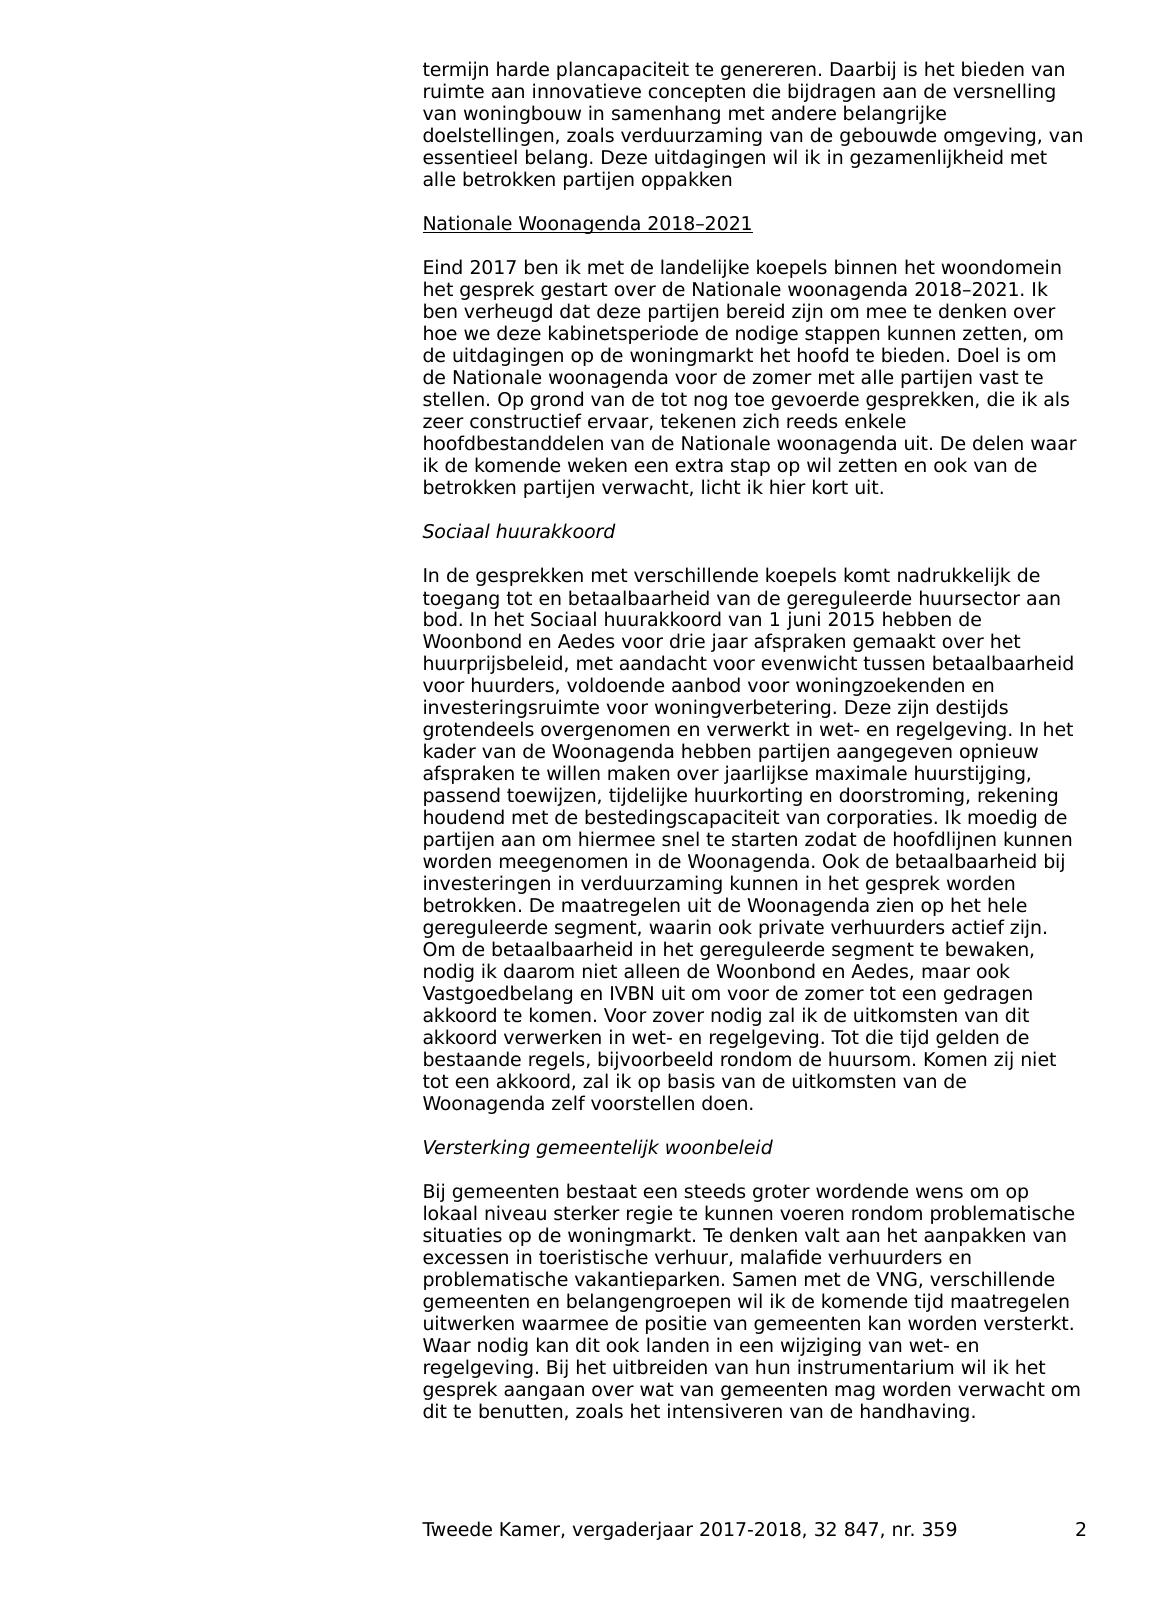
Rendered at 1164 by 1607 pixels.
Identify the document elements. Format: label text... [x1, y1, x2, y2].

subtitle Versterking gemeentelijk woonbeleid [422, 1137, 1087, 1159]
text termijn harde plancapaciteit te genereren. Daarbij is het bieden van ruimte aan innovatieve concepten die bijdragen aan de versnelling van woningbouw in samenhang met andere belangrijke doelstellingen, zoals verduurzaming van de gebouwde omgeving, van essentieel belang. Deze uitdagingen wil ik in gezamenlijkheid met alle betrokken partijen oppakken [422, 59, 1087, 191]
text Eind 2017 ben ik met de landelijke koepels binnen het woondomein het gesprek gestart over de Nationale woonagenda 2018–2021. Ik ben verheugd dat deze partijen bereid zijn om mee te denken over hoe we deze kabinetsperiode de nodige stappen kunnen zetten, om de uitdagingen op de woningmarkt het hoofd te bieden. Doel is om de Nationale woonagenda voor de zomer met alle partijen vast te stellen. Op grond van de tot nog toe gevoerde gesprekken, die ik als zeer constructief ervaar, tekenen zich reeds enkele hoofdbestanddelen van de Nationale woonagenda uit. De delen waar ik de komende weken een extra stap op wil zetten en ook van de betrokken partijen verwacht, licht ik hier kort uit. [422, 257, 1087, 499]
subtitle Nationale Woonagenda 2018–2021 [422, 213, 1087, 235]
text In de gesprekken met verschillende koepels komt nadrukkelijk de toegang tot en betaalbaarheid van de gereguleerde huursector aan bod. In het Sociaal huurakkoord van 1 juni 2015 hebben de Woonbond en Aedes voor drie jaar afspraken gemaakt over het huurprijsbeleid, met aandacht voor evenwicht tussen betaalbaarheid voor huurders, voldoende aanbod voor woningzoekenden en investeringsruimte voor woningverbetering. Deze zijn destijds grotendeels overgenomen en verwerkt in wet- en regelgeving. In het kader van de Woonagenda hebben partijen aangegeven opnieuw afspraken te willen maken over jaarlijkse maximale huurstijging, passend toewijzen, tijdelijke huurkorting en doorstroming, rekening houdend met de bestedingscapaciteit van corporaties. Ik moedig de partijen aan om hiermee snel te starten zodat de hoofdlijnen kunnen worden meegenomen in de Woonagenda. Ook de betaalbaarheid bij investeringen in verduurzaming kunnen in het gesprek worden betrokken. De maatregelen uit de Woonagenda zien op het hele gereguleerde segment, waarin ook private verhuurders actief zijn. Om de betaalbaarheid in het gereguleerde segment te bewaken, nodig ik daarom niet alleen de Woonbond en Aedes, maar ook Vastgoedbelang en IVBN uit om voor de zomer tot een gedragen akkoord te komen. Voor zover nodig zal ik de uitkomsten van dit akkoord verwerken in wet- en regelgeving. Tot die tijd gelden de bestaande regels, bijvoorbeeld rondom de huursom. Komen zij niet tot een akkoord, zal ik op basis van de uitkomsten van de Woonagenda zelf voorstellen doen. [422, 565, 1087, 1115]
subtitle Sociaal huurakkoord [422, 521, 1087, 543]
text Bij gemeenten bestaat een steeds groter wordende wens om op lokaal niveau sterker regie te kunnen voeren rondom problematische situaties op de woningmarkt. Te denken valt aan het aanpakken van excessen in toeristische verhuur, malafide verhuurders en problematische vakantieparken. Samen met de VNG, verschillende gemeenten en belangengroepen wil ik de komende tijd maatregelen uitwerken waarmee de positie van gemeenten kan worden versterkt. Waar nodig kan dit ook landen in een wijziging van wet- en regelgeving. Bij het uitbreiden van hun instrumentarium wil ik het gesprek aangaan over wat van gemeenten mag worden verwacht om dit te benutten, zoals het intensiveren van de handhaving. [422, 1181, 1087, 1423]
